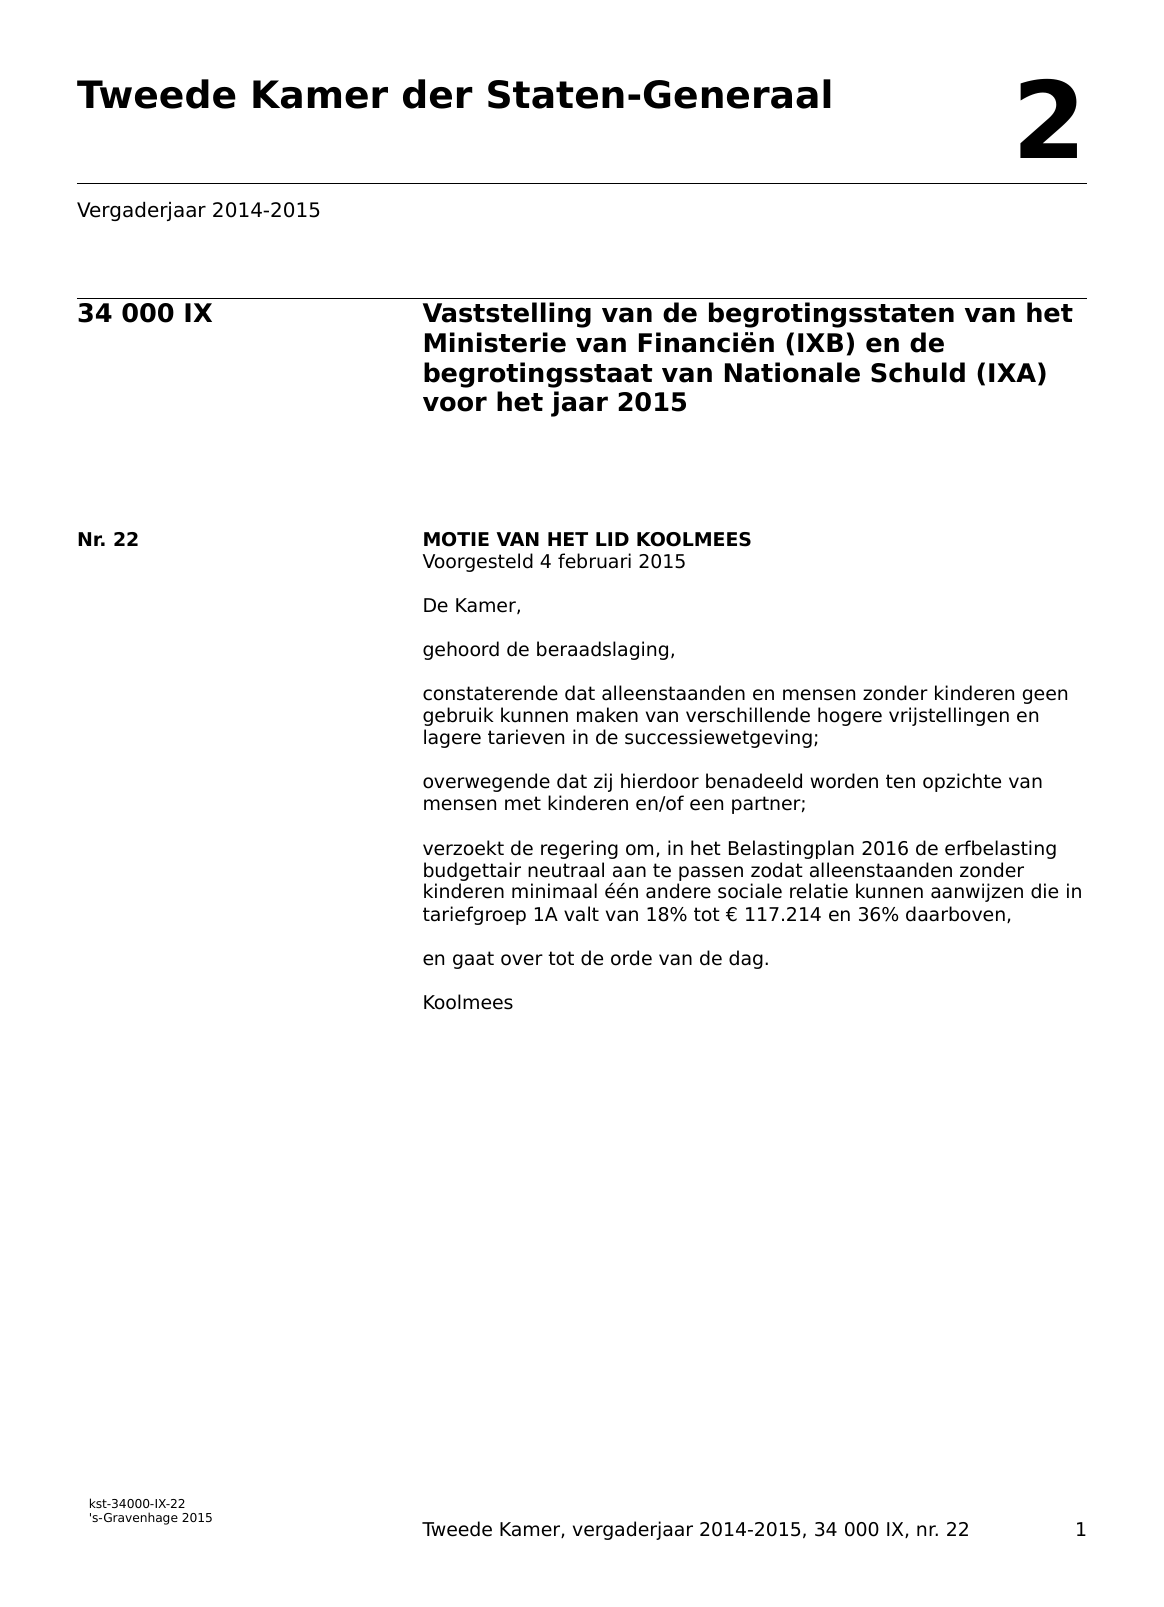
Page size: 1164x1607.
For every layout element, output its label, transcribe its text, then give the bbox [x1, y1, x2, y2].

table_header 2 [886, 59, 1087, 183]
text gehoord de beraadslaging, [422, 639, 1087, 661]
text De Kamer, [422, 595, 1087, 617]
table_header Tweede Kamer der Staten-Generaal [77, 59, 886, 183]
text overwegende dat zij hierdoor benadeeld worden ten opzichte van mensen met kinderen en/of een partner; [422, 771, 1087, 815]
text en gaat over tot de orde van de dag. [422, 948, 1087, 969]
text kst-34000-IX-22 [88, 1497, 323, 1511]
subtitle Nr. 22 MOTIE VAN HET LID KOOLMEES [77, 529, 1087, 551]
text constaterende dat alleenstaanden en mensen zonder kinderen geen gebruik kunnen maken van verschillende hogere vrijstellingen en lagere tarieven in de successiewetgeving; [422, 683, 1087, 749]
text Koolmees [422, 992, 1087, 1014]
subtitle 34 000 IX Vaststelling van de begrotingsstaten van het Ministerie van Financiën (IXB) en de begrotingsstaat van Nationale Schuld (IXA) voor het jaar 2015 [77, 299, 1087, 418]
text verzoekt de regering om, in het Belastingplan 2016 de erfbelasting budgettair neutraal aan te passen zodat alleenstaanden zonder kinderen minimaal één andere sociale relatie kunnen aanwijzen die in tariefgroep 1A valt van 18% tot € 117.214 en 36% daarboven, [422, 837, 1087, 925]
table_cell Vergaderjaar 2014-2015 [77, 184, 1087, 298]
text Voorgesteld 4 februari 2015 [422, 551, 1087, 573]
text 's-Gravenhage 2015 [88, 1511, 323, 1525]
